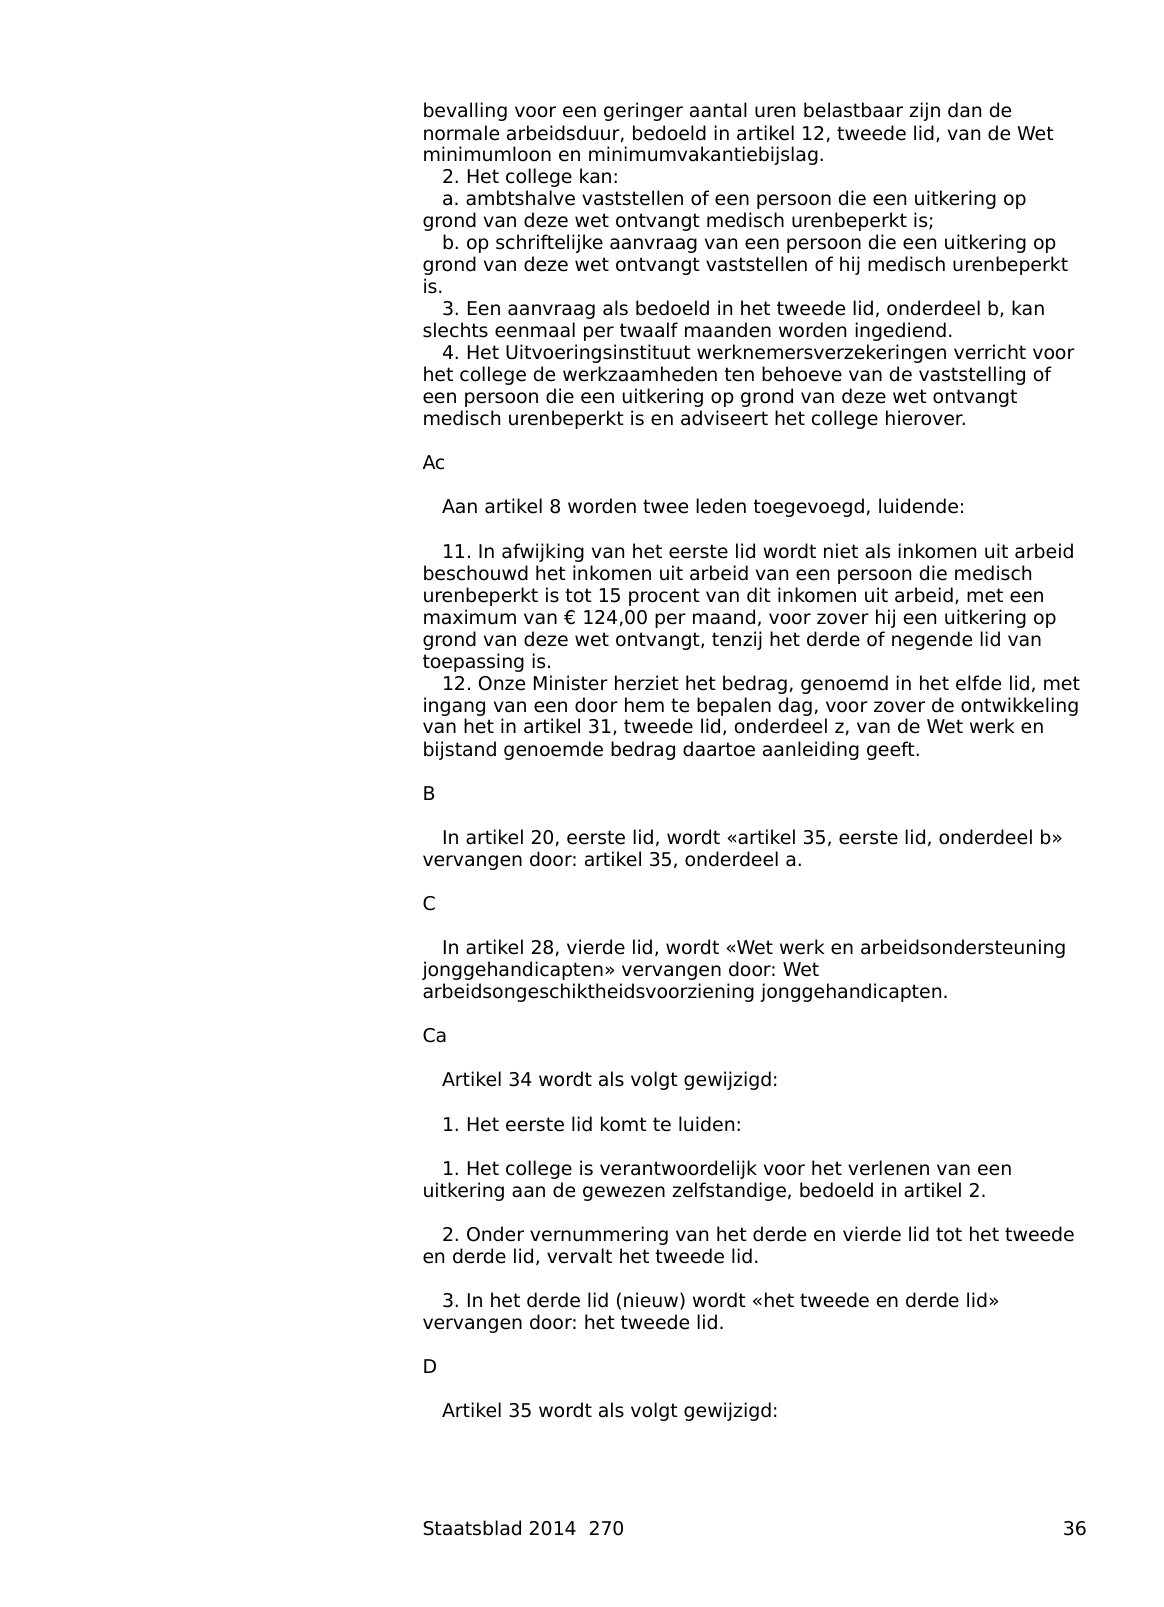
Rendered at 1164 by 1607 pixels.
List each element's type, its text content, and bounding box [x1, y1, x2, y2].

text Artikel 35 wordt als volgt gewijzigd: [422, 1400, 1087, 1422]
text b. op schriftelijke aanvraag van een persoon die een uitkering op grond van deze wet ontvangt vaststellen of hij medisch urenbeperkt is. [422, 232, 1087, 298]
text In artikel 28, vierde lid, wordt «Wet werk en arbeidsondersteuning jonggehandicapten» vervangen door: Wet arbeidsongeschiktheidsvoorziening jonggehandicapten. [422, 937, 1087, 1003]
text 2. Onder vernummering van het derde en vierde lid tot het tweede en derde lid, vervalt het tweede lid. [422, 1224, 1087, 1268]
text bevalling voor een geringer aantal uren belastbaar zijn dan de normale arbeidsduur, bedoeld in artikel 12, tweede lid, van de Wet minimumloon en minimumvakantiebijslag. [422, 100, 1087, 166]
text Artikel 34 wordt als volgt gewijzigd: [422, 1069, 1087, 1091]
text Ca [422, 1025, 1087, 1047]
text 1. Het eerste lid komt te luiden: [422, 1113, 1087, 1136]
text 3. In het derde lid (nieuw) wordt «het tweede en derde lid» vervangen door: het tweede lid. [422, 1290, 1087, 1334]
text 4. Het Uitvoeringsinstituut werknemersverzekeringen verricht voor het college de werkzaamheden ten behoeve van de vaststelling of een persoon die een uitkering op grond van deze wet ontvangt medisch urenbeperkt is en adviseert het college hierover. [422, 342, 1087, 430]
text D [422, 1356, 1087, 1378]
text 12. Onze Minister herziet het bedrag, genoemd in het elfde lid, met ingang van een door hem te bepalen dag, voor zover de ontwikkeling van het in artikel 31, tweede lid, onderdeel z, van de Wet werk en bijstand genoemde bedrag daartoe aanleiding geeft. [422, 672, 1087, 760]
text Ac [422, 452, 1087, 474]
text Aan artikel 8 worden twee leden toegevoegd, luidende: [422, 496, 1087, 518]
text 1. Het college is verantwoordelijk voor het verlenen van een uitkering aan de gewezen zelfstandige, bedoeld in artikel 2. [422, 1158, 1087, 1202]
text B [422, 783, 1087, 804]
text 11. In afwijking van het eerste lid wordt niet als inkomen uit arbeid beschouwd het inkomen uit arbeid van een persoon die medisch urenbeperkt is tot 15 procent van dit inkomen uit arbeid, met een maximum van € 124,00 per maand, voor zover hij een uitkering op grond van deze wet ontvangt, tenzij het derde of negende lid van toepassing is. [422, 541, 1087, 672]
text a. ambtshalve vaststellen of een persoon die een uitkering op grond van deze wet ontvangt medisch urenbeperkt is; [422, 188, 1087, 232]
text In artikel 20, eerste lid, wordt «artikel 35, eerste lid, onderdeel b» vervangen door: artikel 35, onderdeel a. [422, 827, 1087, 871]
text 2. Het college kan: [422, 166, 1087, 188]
text C [422, 893, 1087, 915]
text 3. Een aanvraag als bedoeld in het tweede lid, onderdeel b, kan slechts eenmaal per twaalf maanden worden ingediend. [422, 298, 1087, 342]
